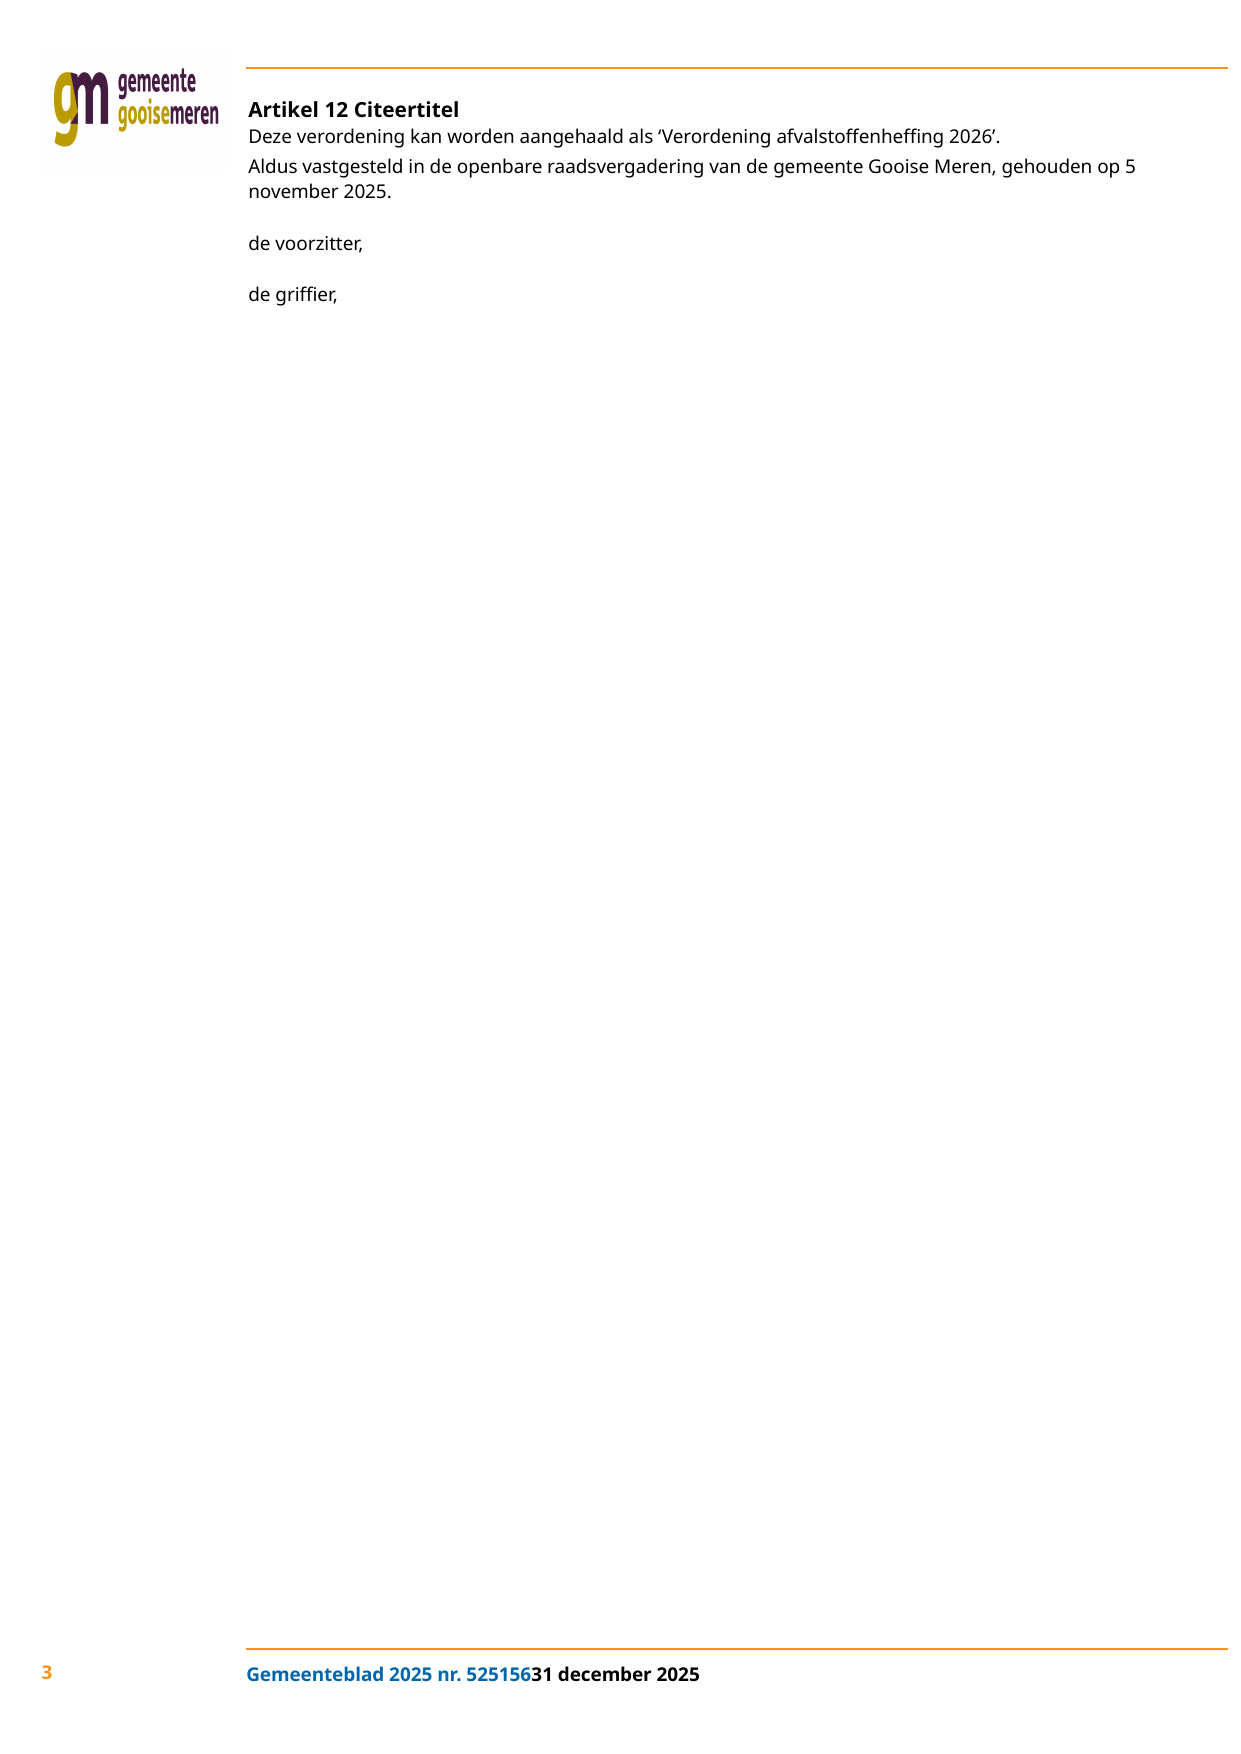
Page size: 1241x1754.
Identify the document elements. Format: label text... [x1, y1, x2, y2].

text Aldus vastgesteld in de openbare raadsvergadering van de gemeente Gooise Meren, gehouden op 5 november 2025. [248, 153, 1152, 204]
text Deze verordening kan worden aangehaald als ‘Verordening afvalstoffenheffing 2026’. [248, 123, 1152, 149]
text Artikel 12 Citeertitel [248, 95, 1152, 123]
text de voorzitter, [248, 230, 1152, 256]
text de griffier, [248, 281, 1152, 307]
picture [41, 47, 231, 172]
